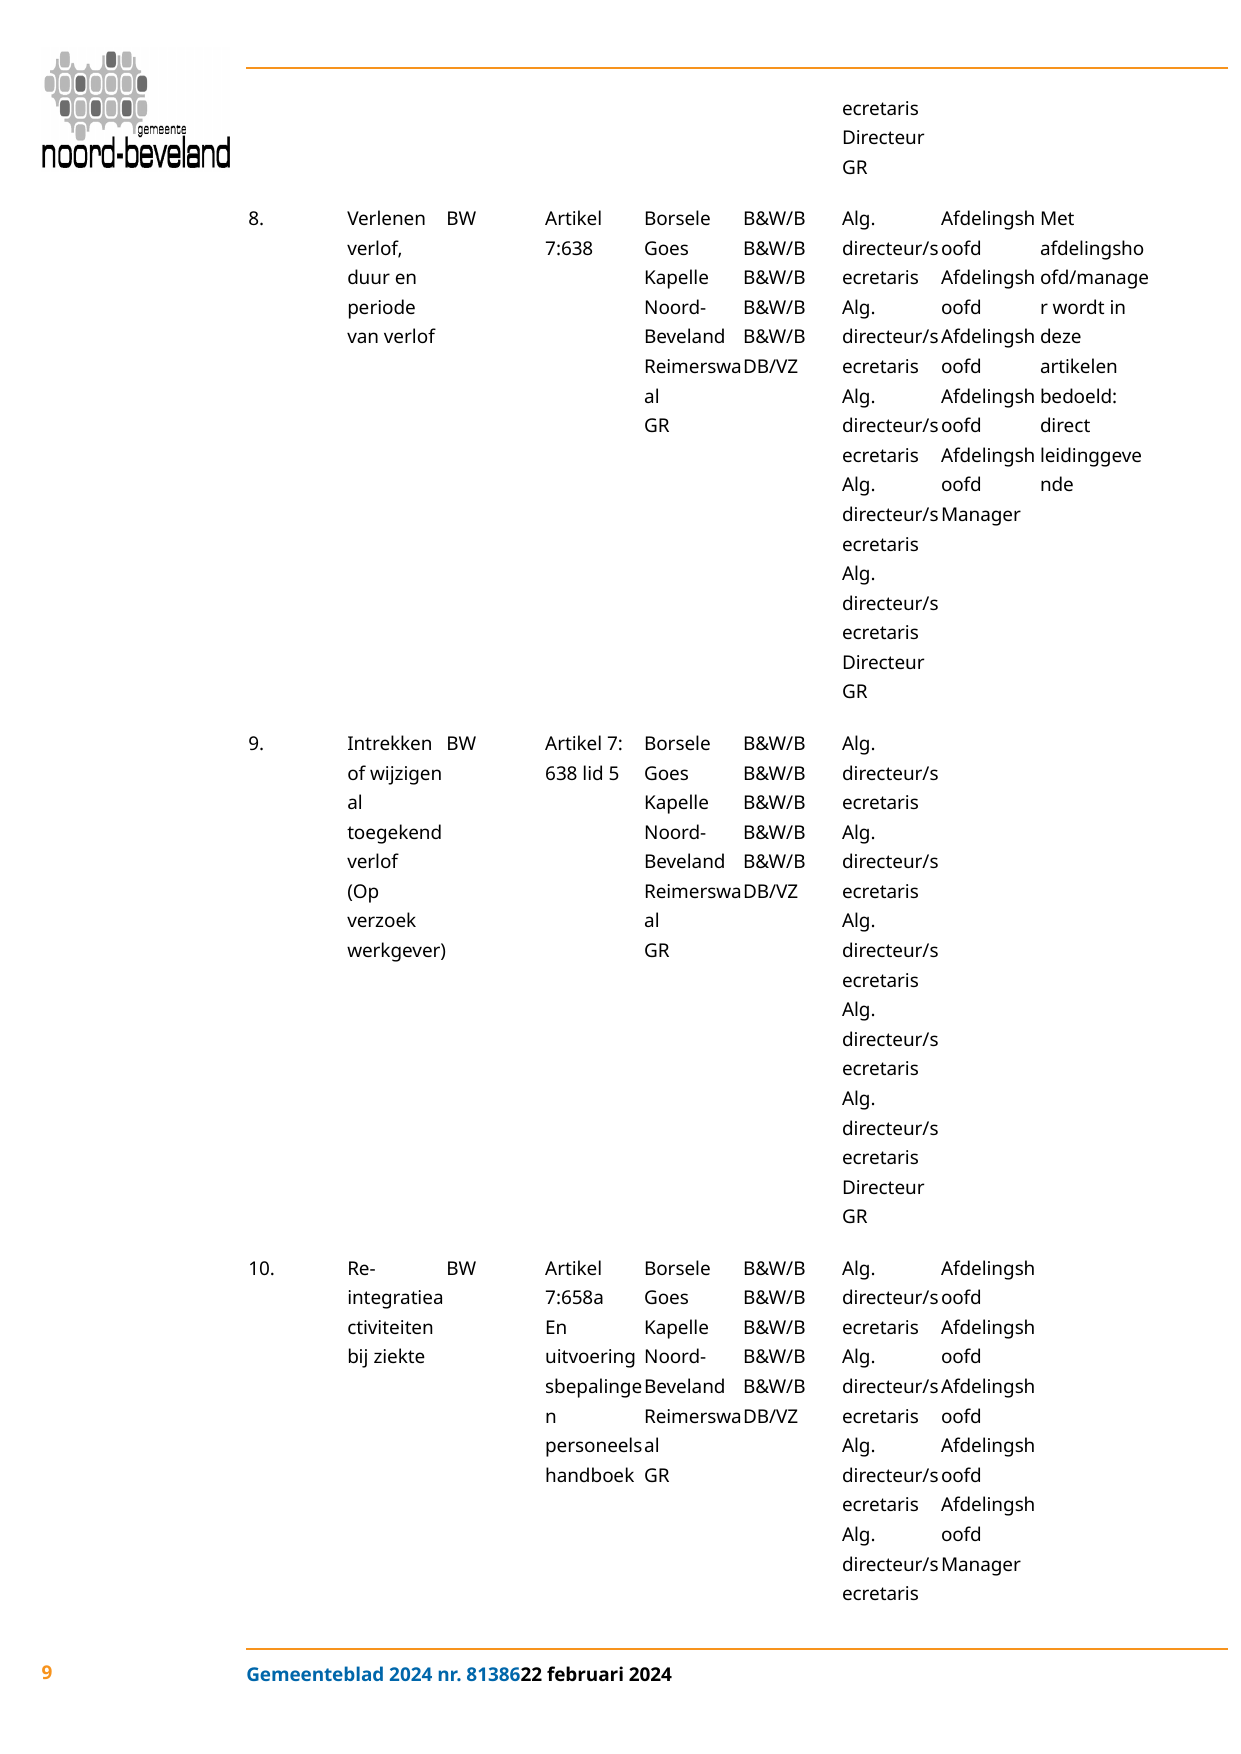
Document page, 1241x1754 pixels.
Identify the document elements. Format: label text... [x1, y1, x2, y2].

table_cell Afdelingshoofd Afdelingshoofd Afdelingshoofd Afdelingshoofd Afdelingshoofd Manager [941, 1255, 1040, 1606]
table_cell [446, 180, 545, 205]
table_cell [1040, 1255, 1152, 1606]
table_cell [347, 1229, 446, 1255]
table_cell BW [446, 205, 545, 704]
table_cell BW [446, 730, 545, 1229]
table_cell Intrekken of wijzigen al toegekend verlof (Op verzoek werkgever) [347, 730, 446, 1229]
table_cell [644, 95, 743, 180]
table_cell Artikel 7:638 [545, 205, 644, 704]
table_cell [545, 180, 644, 205]
table_cell [545, 705, 644, 730]
table_cell Borsele Goes Kapelle Noord-Beveland Reimerswaal GR [644, 1255, 743, 1606]
table_cell [743, 705, 842, 730]
table_cell [446, 95, 545, 180]
table_cell [347, 95, 446, 180]
table_cell [347, 705, 446, 730]
table_cell [941, 1229, 1040, 1255]
table_cell [743, 1229, 842, 1255]
table_cell ecretaris Directeur GR [842, 95, 941, 180]
table_cell [644, 180, 743, 205]
table_cell [545, 95, 644, 180]
table_cell B&W/B B&W/B B&W/B B&W/B B&W/B DB/VZ [743, 730, 842, 1229]
table_cell [248, 95, 347, 180]
table_cell [941, 705, 1040, 730]
table_cell Borsele Goes Kapelle Noord-Beveland Reimerswaal GR [644, 205, 743, 704]
table_cell Alg. directeur/secretaris Alg. directeur/secretaris Alg. directeur/secretaris Alg. directeur/secretaris Alg. directeur/secretaris Directeur GR [842, 730, 941, 1229]
table_cell 10. [248, 1255, 347, 1606]
picture [41, 47, 231, 172]
table_cell B&W/B B&W/B B&W/B B&W/B B&W/B DB/VZ [743, 205, 842, 704]
table_cell Alg. directeur/secretaris Alg. directeur/secretaris Alg. directeur/secretaris Alg. directeur/secretaris [842, 1255, 941, 1606]
table_cell [842, 180, 941, 205]
table_cell [545, 1229, 644, 1255]
table_cell Alg. directeur/secretaris Alg. directeur/secretaris Alg. directeur/secretaris Alg. directeur/secretaris Alg. directeur/secretaris Directeur GR [842, 205, 941, 704]
table_cell Met afdelingshoofd/manager wordt in deze artikelen bedoeld: direct leidinggevende [1040, 205, 1152, 704]
table_cell [1040, 705, 1152, 730]
table_cell [842, 705, 941, 730]
table_cell Artikel 7: 638 lid 5 [545, 730, 644, 1229]
table_cell [644, 1229, 743, 1255]
table_cell [248, 705, 347, 730]
table_cell [644, 705, 743, 730]
table_cell [1040, 1229, 1152, 1255]
table_cell [941, 180, 1040, 205]
table_cell [446, 1229, 545, 1255]
table_cell [248, 180, 347, 205]
table_cell Borsele Goes Kapelle Noord-Beveland Reimerswaal GR [644, 730, 743, 1229]
table_cell [743, 180, 842, 205]
table_cell Verlenen verlof, duur en periode van verlof [347, 205, 446, 704]
table_cell [941, 95, 1040, 180]
table_cell [1040, 180, 1152, 205]
table_cell Re-integratieactiviteiten bij ziekte [347, 1255, 446, 1606]
table_cell 8. [248, 205, 347, 704]
table_cell Afdelingshoofd Afdelingshoofd Afdelingshoofd Afdelingshoofd Afdelingshoofd Manager [941, 205, 1040, 704]
table_cell BW [446, 1255, 545, 1606]
table_cell [842, 1229, 941, 1255]
table_cell 9. [248, 730, 347, 1229]
table_cell [743, 95, 842, 180]
table_cell [347, 180, 446, 205]
table_cell B&W/B B&W/B B&W/B B&W/B B&W/B DB/VZ [743, 1255, 842, 1606]
table_cell [1040, 95, 1152, 180]
table_cell [446, 705, 545, 730]
table_cell [941, 730, 1040, 1229]
table_cell [1040, 730, 1152, 1229]
table_cell Artikel 7:658a En uitvoeringsbepalingen personeelshandboek [545, 1255, 644, 1606]
table_cell [248, 1229, 347, 1255]
